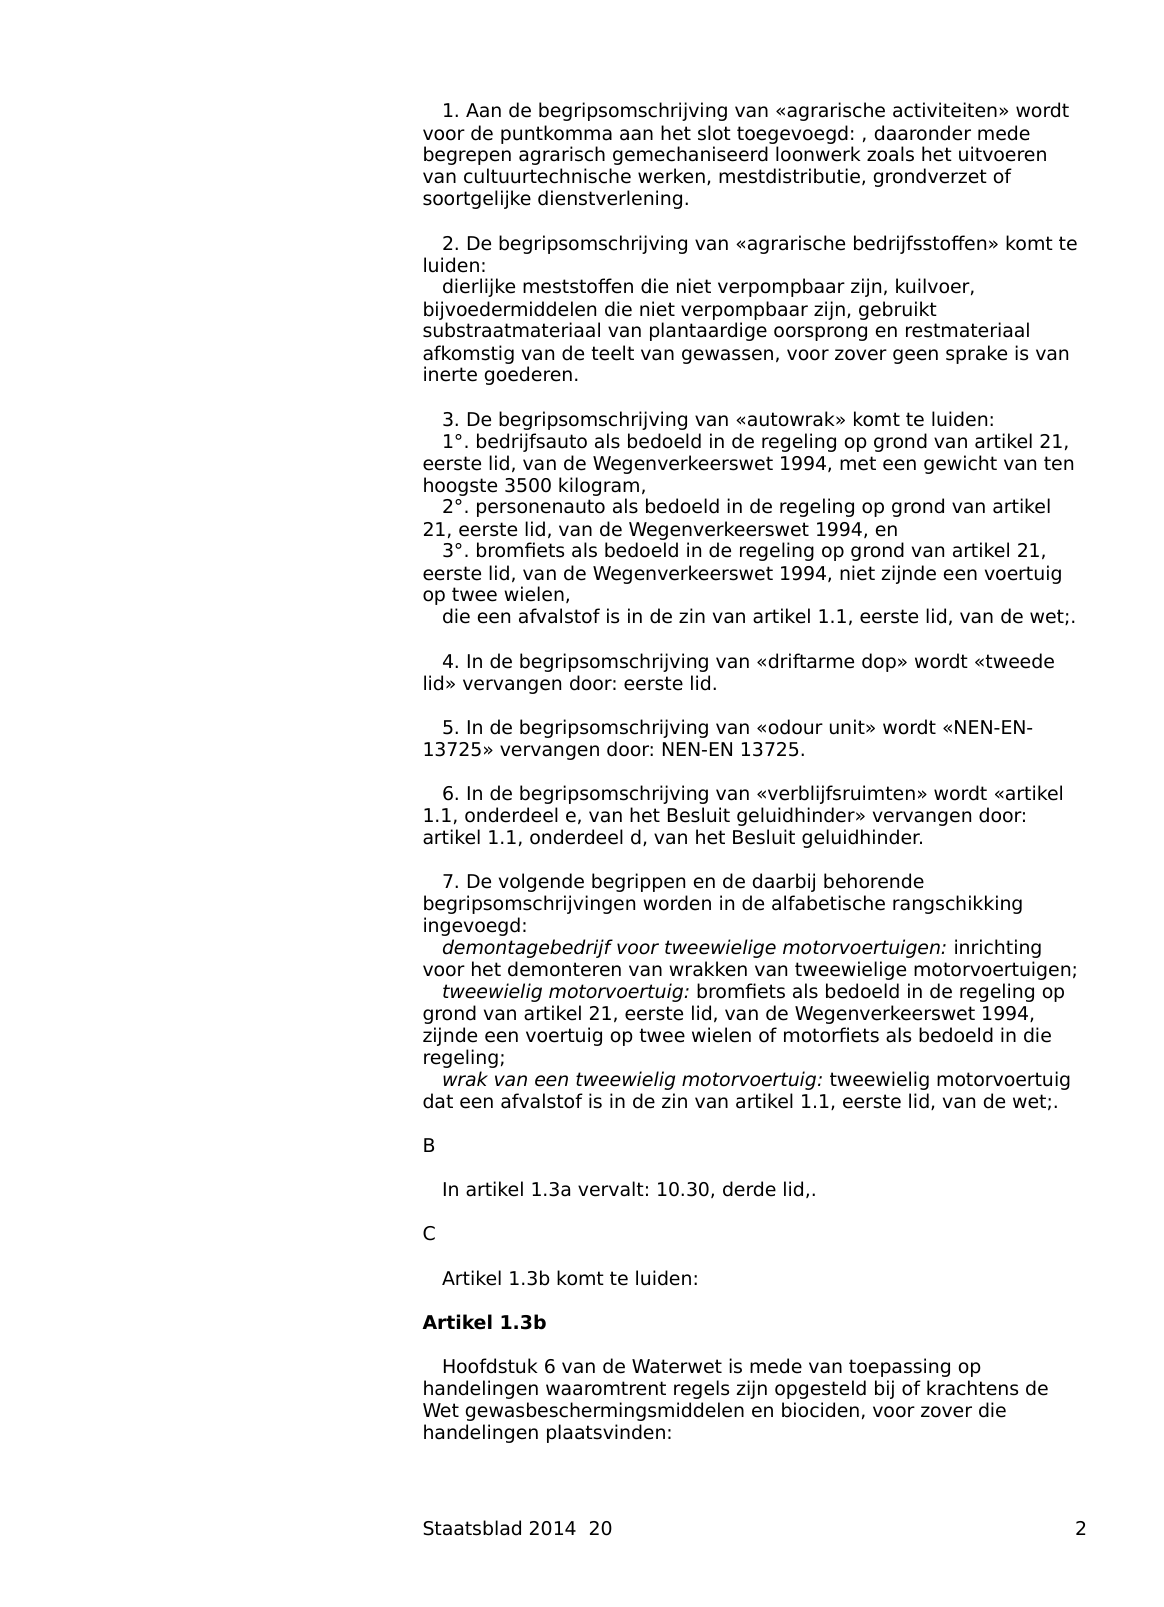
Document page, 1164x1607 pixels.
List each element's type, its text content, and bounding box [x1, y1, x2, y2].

text wrak van een tweewielig motorvoertuig: tweewielig motorvoertuig dat een afvalstof is in de zin van artikel 1.1, eerste lid, van de wet;. [422, 1069, 1087, 1113]
text 7. De volgende begrippen en de daarbij behorende begripsomschrijvingen worden in de alfabetische rangschikking ingevoegd: [422, 871, 1087, 937]
text demontagebedrijf voor tweewielige motorvoertuigen: inrichting voor het demonteren van wrakken van tweewielige motorvoertuigen; [422, 937, 1087, 981]
text 2. De begripsomschrijving van «agrarische bedrijfsstoffen» komt te luiden: [422, 232, 1087, 276]
text 3°. bromfiets als bedoeld in de regeling op grond van artikel 21, eerste lid, van de Wegenverkeerswet 1994, niet zijnde een voertuig op twee wielen, [422, 540, 1087, 606]
text 6. In de begripsomschrijving van «verblijfsruimten» wordt «artikel 1.1, onderdeel e, van het Besluit geluidhinder» vervangen door: artikel 1.1, onderdeel d, van het Besluit geluidhinder. [422, 783, 1087, 849]
subtitle Artikel 1.3b [422, 1312, 1087, 1333]
text B [422, 1135, 1087, 1157]
text die een afvalstof is in de zin van artikel 1.1, eerste lid, van de wet;. [422, 606, 1087, 628]
text 2°. personenauto als bedoeld in de regeling op grond van artikel 21, eerste lid, van de Wegenverkeerswet 1994, en [422, 496, 1087, 540]
text 1°. bedrijfsauto als bedoeld in de regeling op grond van artikel 21, eerste lid, van de Wegenverkeerswet 1994, met een gewicht van ten hoogste 3500 kilogram, [422, 431, 1087, 496]
text tweewielig motorvoertuig: bromfiets als bedoeld in de regeling op grond van artikel 21, eerste lid, van de Wegenverkeerswet 1994, zijnde een voertuig op twee wielen of motorfiets als bedoeld in die regeling; [422, 981, 1087, 1069]
text C [422, 1223, 1087, 1245]
text Hoofdstuk 6 van de Waterwet is mede van toepassing op handelingen waaromtrent regels zijn opgesteld bij of krachtens de Wet gewasbeschermingsmiddelen en biociden, voor zover die handelingen plaatsvinden: [422, 1356, 1087, 1444]
text dierlijke meststoffen die niet verpompbaar zijn, kuilvoer, bijvoedermiddelen die niet verpompbaar zijn, gebruikt substraatmateriaal van plantaardige oorsprong en restmateriaal afkomstig van de teelt van gewassen, voor zover geen sprake is van inerte goederen. [422, 276, 1087, 386]
text In artikel 1.3a vervalt: 10.30, derde lid,. [422, 1179, 1087, 1201]
text 5. In de begripsomschrijving van «odour unit» wordt «NEN-EN-13725» vervangen door: NEN-EN 13725. [422, 717, 1087, 761]
text 3. De begripsomschrijving van «autowrak» komt te luiden: [422, 408, 1087, 431]
text 1. Aan de begripsomschrijving van «agrarische activiteiten» wordt voor de puntkomma aan het slot toegevoegd: , daaronder mede begrepen agrarisch gemechaniseerd loonwerk zoals het uitvoeren van cultuurtechnische werken, mestdistributie, grondverzet of soortgelijke dienstverlening. [422, 100, 1087, 210]
text Artikel 1.3b komt te luiden: [422, 1267, 1087, 1289]
text 4. In de begripsomschrijving van «driftarme dop» wordt «tweede lid» vervangen door: eerste lid. [422, 651, 1087, 694]
